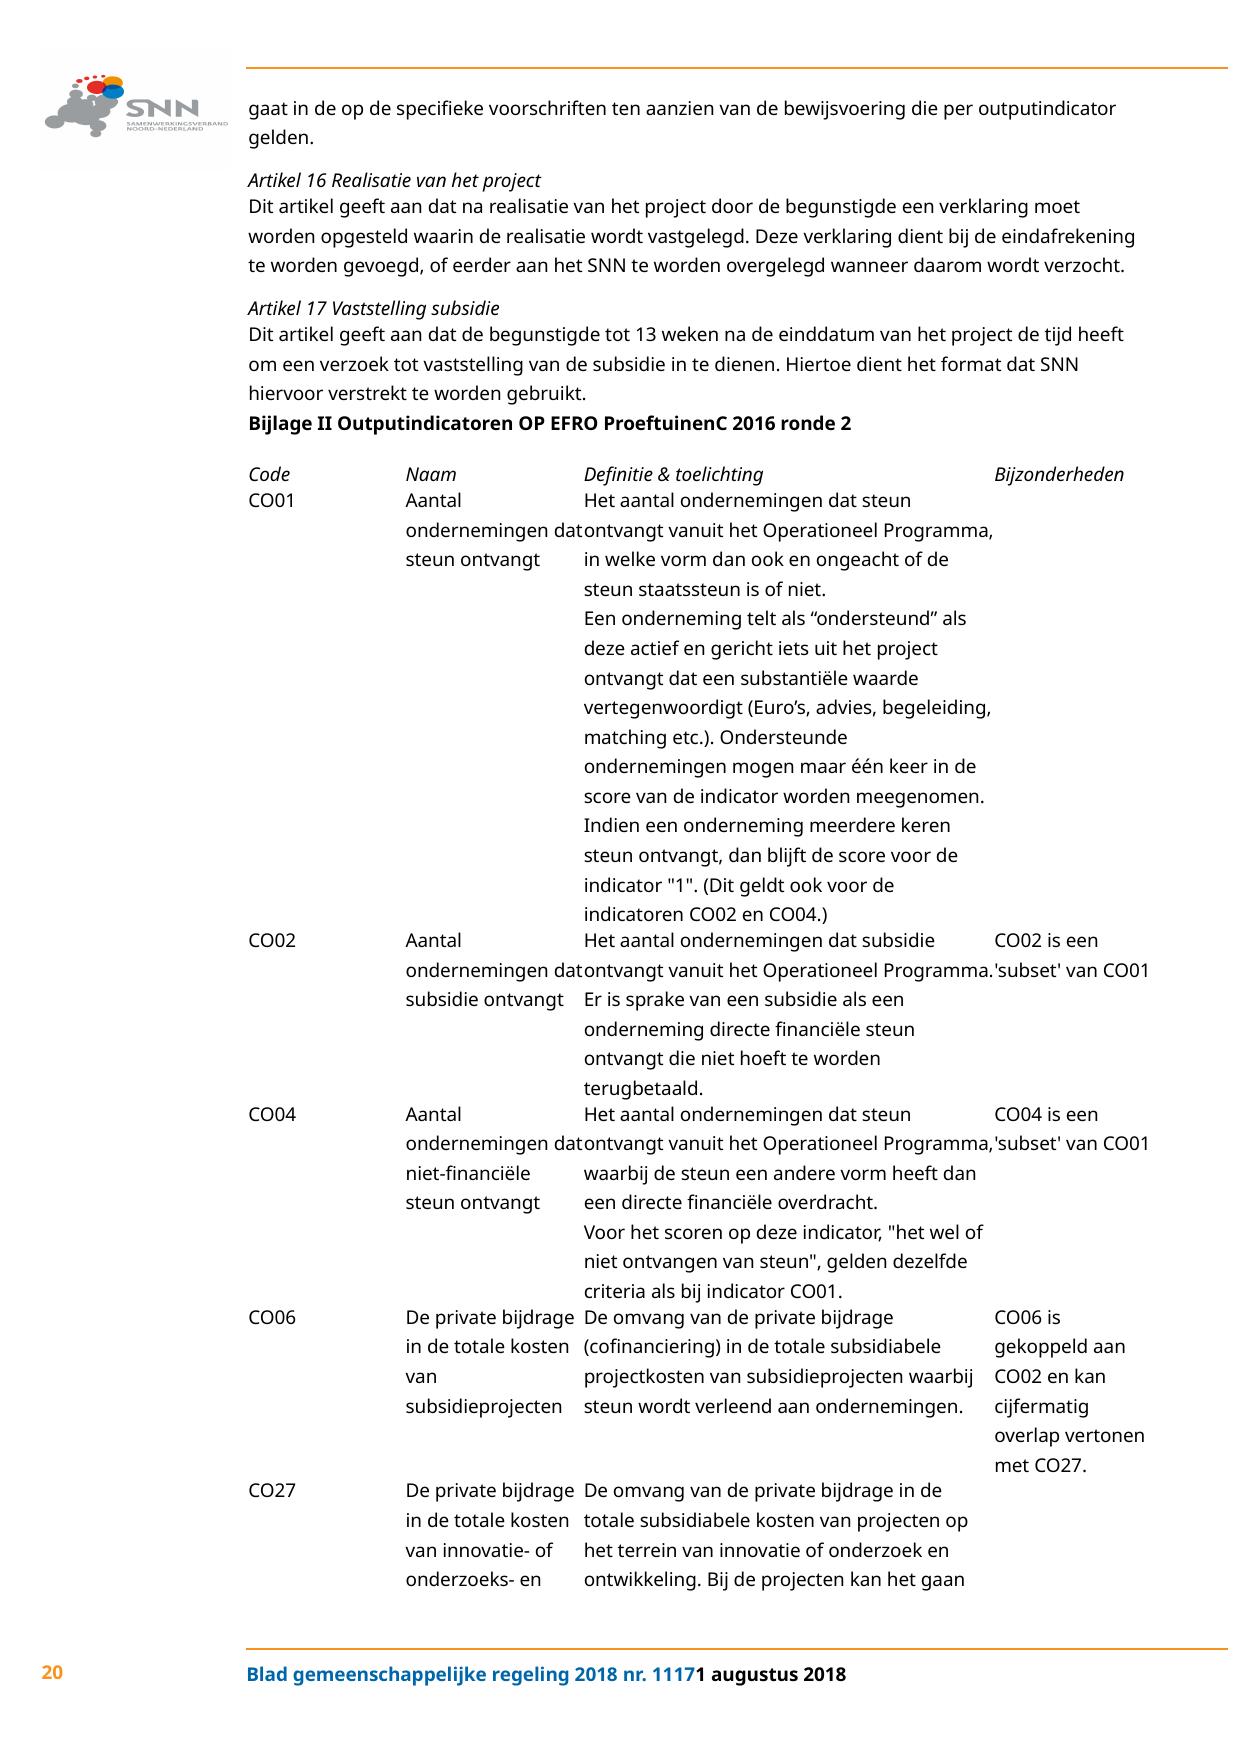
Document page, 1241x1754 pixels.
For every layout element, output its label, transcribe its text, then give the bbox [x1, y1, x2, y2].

table_cell [994, 436, 1152, 462]
text Artikel 17 Vaststelling subsidie [248, 296, 1152, 321]
table_cell [248, 436, 405, 462]
table_cell CO02 [248, 927, 405, 1101]
table_cell [994, 487, 1152, 927]
table_cell [994, 1478, 1152, 1592]
table_cell Aantal ondernemingen dat subsidie ontvangt [405, 927, 583, 1101]
table_cell CO04 is een 'subset' van CO01 [994, 1101, 1152, 1304]
table_cell Definitie & toelichting [584, 462, 994, 487]
text Dit artikel geeft aan dat na realisatie van het project door de begunstigde een verklaring moet worden opgesteld waarin de realisatie wordt vastgelegd. Deze verklaring dient bij de eindafrekening te worden gevoegd, of eerder aan het SNN te worden overgelegd wanneer daarom wordt verzocht. [248, 193, 1152, 278]
table_cell [405, 436, 583, 462]
table_cell Naam [405, 462, 583, 487]
table_cell Het aantal ondernemingen dat steun ontvangt vanuit het Operationeel Programma, in welke vorm dan ook en ongeacht of de steun staatssteun is of niet. Een onderneming telt als “ondersteund” als deze actief en gericht iets uit het project ontvangt dat een substantiële waarde vertegenwoordigt (Euro’s, advies, begeleiding, matching etc.). Ondersteunde ondernemingen mogen maar één keer in de score van de indicator worden meegenomen. Indien een onderneming meerdere keren steun ontvangt, dan blijft de score voor de indicator "1". (Dit geldt ook voor de indicatoren CO02 en CO04.) [584, 487, 994, 927]
table_cell Bijzonderheden [994, 462, 1152, 487]
table_cell CO27 [248, 1478, 405, 1592]
table_cell Het aantal ondernemingen dat steun ontvangt vanuit het Operationeel Programma, waarbij de steun een andere vorm heeft dan een directe financiële overdracht. Voor het scoren op deze indicator, "het wel of niet ontvangen van steun", gelden dezelfde criteria als bij indicator CO01. [584, 1101, 994, 1304]
table_cell De omvang van de private bijdrage (cofinanciering) in de totale subsidiabele projectkosten van subsidieprojecten waarbij steun wordt verleend aan ondernemingen. [584, 1304, 994, 1478]
text gaat in de op de specifieke voorschriften ten aanzien van de bewijsvoering die per outputindicator gelden. [248, 95, 1152, 150]
table_cell [584, 436, 994, 462]
table_header Bijlage II Outputindicatoren OP EFRO ProeftuinenC 2016 ronde 2 [248, 410, 1152, 436]
table_cell Code [248, 462, 405, 487]
table_cell CO06 [248, 1304, 405, 1478]
table_cell Aantal ondernemingen dat steun ontvangt [405, 487, 583, 927]
table_cell Aantal ondernemingen dat niet-financiële steun ontvangt [405, 1101, 583, 1304]
text Dit artikel geeft aan dat de begunstigde tot 13 weken na de einddatum van het project de tijd heeft om een verzoek tot vaststelling van de subsidie in te dienen. Hiertoe dient het format dat SNN hiervoor verstrekt te worden gebruikt. [248, 321, 1152, 406]
table_cell CO06 is gekoppeld aan CO02 en kan cijfermatig overlap vertonen met CO27. [994, 1304, 1152, 1478]
table_cell Het aantal ondernemingen dat subsidie ontvangt vanuit het Operationeel Programma. Er is sprake van een subsidie als een onderneming directe financiële steun ontvangt die niet hoeft te worden terugbetaald. [584, 927, 994, 1101]
picture [41, 47, 231, 172]
table_cell De private bijdrage in de totale kosten van subsidieprojecten [405, 1304, 583, 1478]
table_cell De omvang van de private bijdrage in de totale subsidiabele kosten van projecten op het terrein van innovatie of onderzoek en ontwikkeling. Bij de projecten kan het gaan [584, 1478, 994, 1592]
table_cell CO01 [248, 487, 405, 927]
text Artikel 16 Realisatie van het project [248, 167, 1152, 193]
table_cell CO02 is een 'subset' van CO01 [994, 927, 1152, 1101]
table_cell CO04 [248, 1101, 405, 1304]
table_cell De private bijdrage in de totale kosten van innovatie- of onderzoeks- en [405, 1478, 583, 1592]
